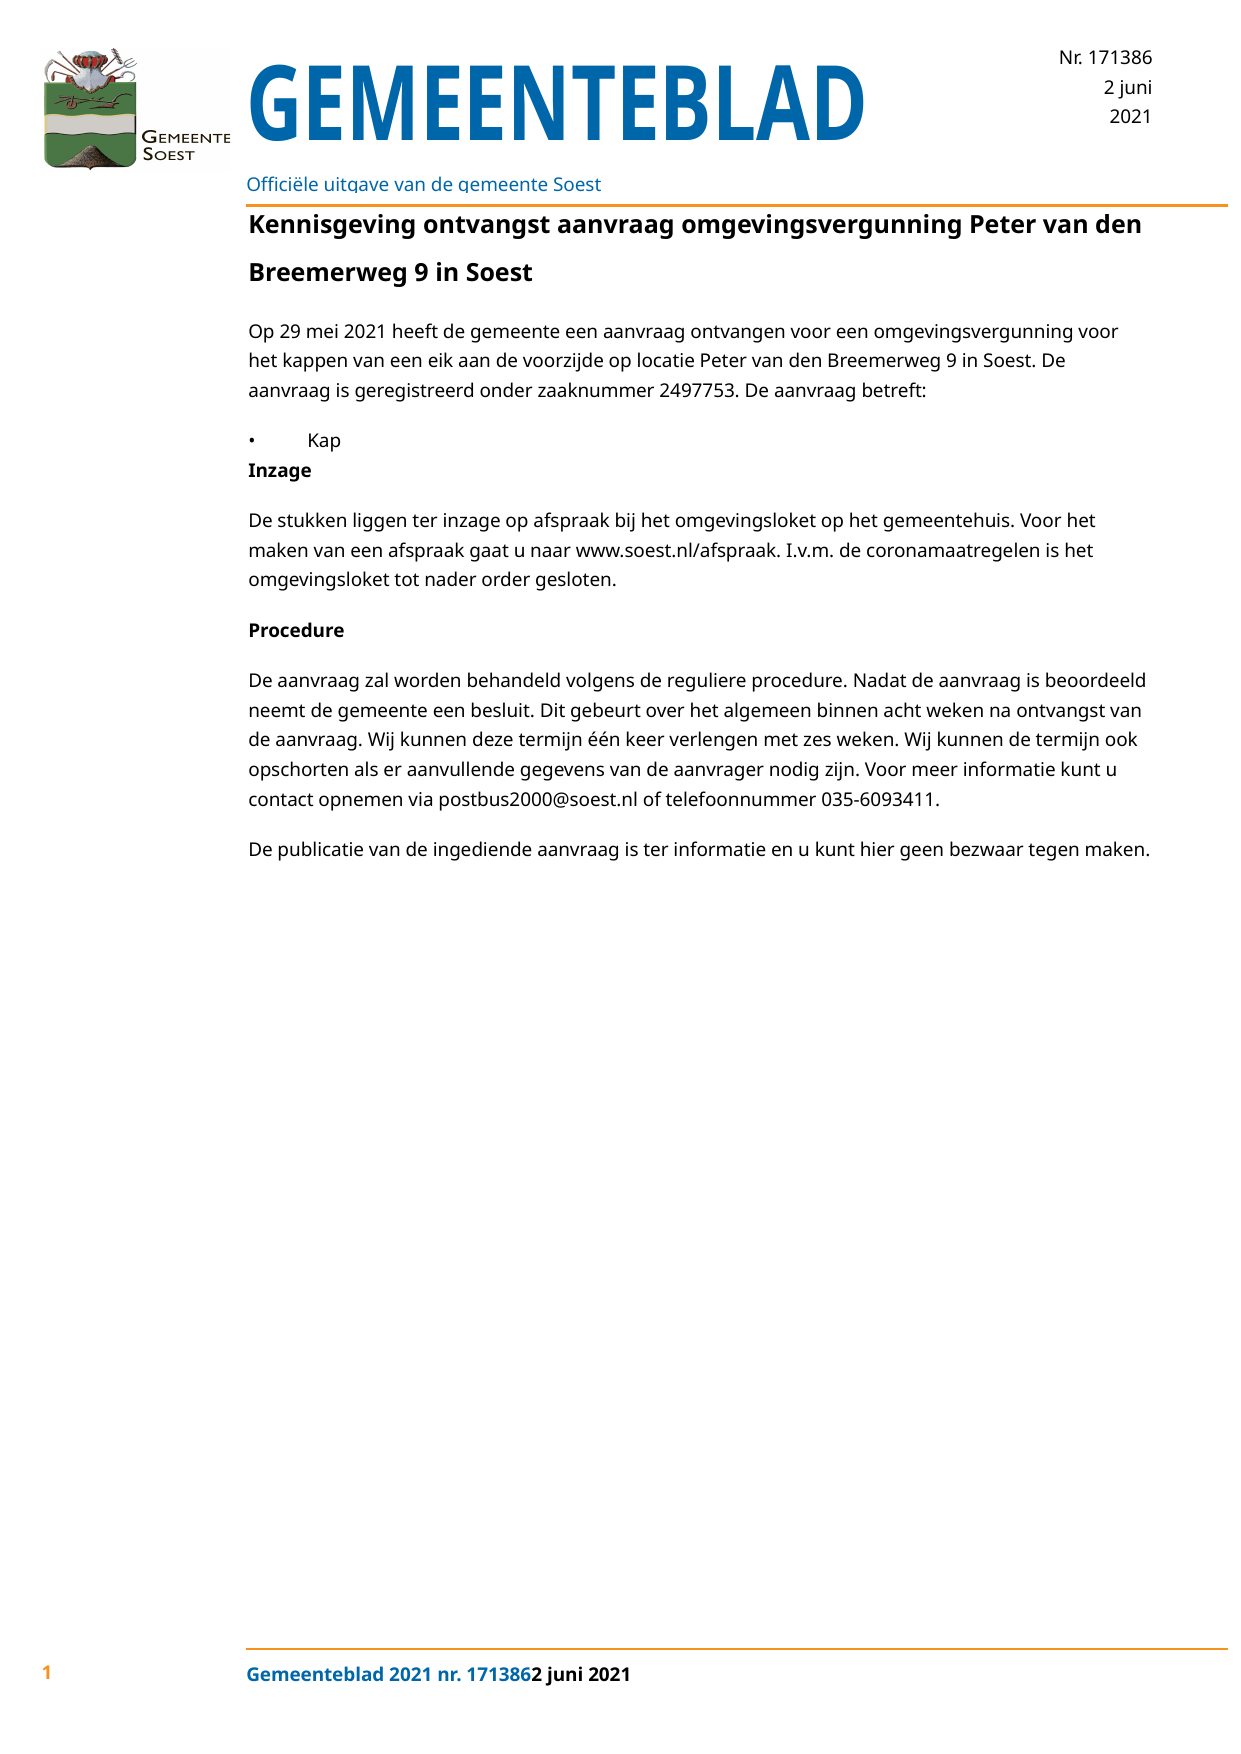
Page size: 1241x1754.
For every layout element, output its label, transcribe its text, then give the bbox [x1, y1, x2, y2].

text De stukken liggen ter inzage op afspraak bij het omgevingsloket op het gemeentehuis. Voor het maken van een afspraak gaat u naar www.soest.nl/afspraak. I.v.m. de coronamaatregelen is het omgevingsloket tot nader order gesloten. [248, 507, 1152, 592]
text Kennisgeving ontvangst aanvraag omgevingsvergunning Peter van den Breemerweg 9 in Soest [248, 207, 1152, 288]
text De aanvraag zal worden behandeld volgens de reguliere procedure. Nadat de aanvraag is beoordeeld neemt de gemeente een besluit. Dit gebeurt over het algemeen binnen acht weken na ontvangst van de aanvraag. Wij kunnen deze termijn één keer verlengen met zes weken. Wij kunnen de termijn ook opschorten als er aanvullende gegevens van de aanvrager nodig zijn. Voor meer informatie kunt u contact opnemen via postbus2000@soest.nl of telefoonnummer 035-6093411. [248, 667, 1152, 812]
text Procedure [248, 617, 1152, 643]
picture [41, 47, 231, 172]
text Inzage [248, 457, 1152, 483]
text Op 29 mei 2021 heeft de gemeente een aanvraag ontvangen voor een omgevingsvergunning voor het kappen van een eik aan de voorzijde op locatie Peter van den Breemerweg 9 in Soest. De aanvraag is geregistreerd onder zaaknummer 2497753. De aanvraag betreft: [248, 318, 1152, 403]
text De publicatie van de ingediende aanvraag is ter informatie en u kunt hier geen bezwaar tegen maken. [248, 836, 1152, 862]
list Kap [248, 427, 1152, 453]
